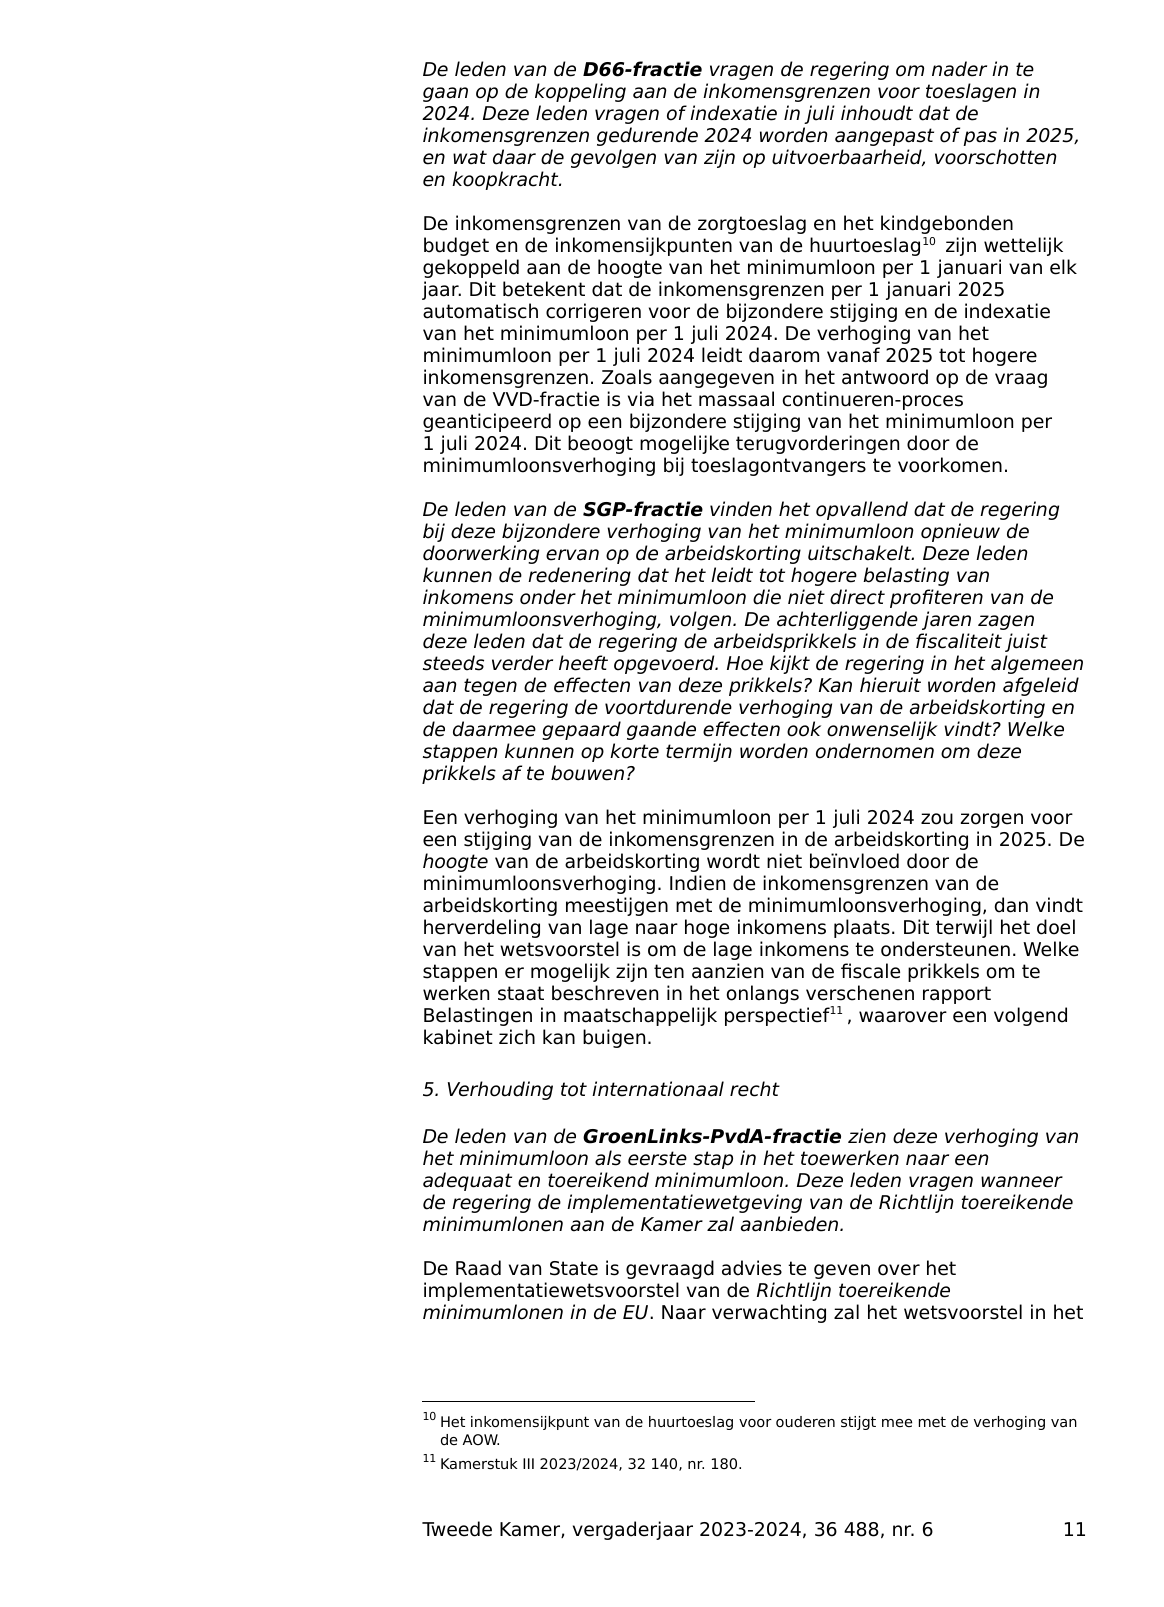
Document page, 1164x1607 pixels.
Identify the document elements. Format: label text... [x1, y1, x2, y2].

text Een verhoging van het minimumloon per 1 juli 2024 zou zorgen voor een stijging van de inkomensgrenzen in de arbeidskorting in 2025. De hoogte van de arbeidskorting wordt niet beïnvloed door de minimumloonsverhoging. Indien de inkomensgrenzen van de arbeidskorting meestijgen met de minimumloonsverhoging, dan vindt herverdeling van lage naar hoge inkomens plaats. Dit terwijl het doel van het wetsvoorstel is om de lage inkomens te ondersteunen. Welke stappen er mogelijk zijn ten aanzien van de fiscale prikkels om te werken staat beschreven in het onlangs verschenen rapport Belastingen in maatschappelijk perspectief, waarover een volgend kabinet zich kan buigen. [422, 807, 1087, 1049]
text De leden van de GroenLinks-PvdA-fractie zien deze verhoging van het minimumloon als eerste stap in het toewerken naar een adequaat en toereikend minimumloon. Deze leden vragen wanneer de regering de implementatiewetgeving van de Richtlijn toereikende minimumlonen aan de Kamer zal aanbieden. [422, 1126, 1087, 1236]
text Het inkomensijkpunt van de huurtoeslag voor ouderen stijgt mee met de verhoging van de AOW. [422, 1410, 1087, 1449]
text De inkomensgrenzen van de zorgtoeslag en het kindgebonden budget en de inkomensijkpunten van de huurtoeslag zijn wettelijk gekoppeld aan de hoogte van het minimumloon per 1 januari van elk jaar. Dit betekent dat de inkomensgrenzen per 1 januari 2025 automatisch corrigeren voor de bijzondere stijging en de indexatie van het minimumloon per 1 juli 2024. De verhoging van het minimumloon per 1 juli 2024 leidt daarom vanaf 2025 tot hogere inkomensgrenzen. Zoals aangegeven in het antwoord op de vraag van de VVD-fractie is via het massaal continueren-proces geanticipeerd op een bijzondere stijging van het minimumloon per 1 juli 2024. Dit beoogt mogelijke terugvorderingen door de minimumloonsverhoging bij toeslagontvangers te voorkomen. [422, 213, 1087, 477]
text De leden van de D66-fractie vragen de regering om nader in te gaan op de koppeling aan de inkomensgrenzen voor toeslagen in 2024. Deze leden vragen of indexatie in juli inhoudt dat de inkomensgrenzen gedurende 2024 worden aangepast of pas in 2025, en wat daar de gevolgen van zijn op uitvoerbaarheid, voorschotten en koopkracht. [422, 59, 1087, 191]
subtitle 5. Verhouding tot internationaal recht [422, 1079, 1087, 1101]
text Kamerstuk III 2023/2024, 32 140, nr. 180. [422, 1452, 1087, 1474]
text De Raad van State is gevraagd advies te geven over het implementatiewetsvoorstel van de Richtlijn toereikende minimumlonen in de EU. Naar verwachting zal het wetsvoorstel in het [422, 1258, 1087, 1324]
text De leden van de SGP-fractie vinden het opvallend dat de regering bij deze bijzondere verhoging van het minimumloon opnieuw de doorwerking ervan op de arbeidskorting uitschakelt. Deze leden kunnen de redenering dat het leidt tot hogere belasting van inkomens onder het minimumloon die niet direct profiteren van de minimumloonsverhoging, volgen. De achterliggende jaren zagen deze leden dat de regering de arbeidsprikkels in de fiscaliteit juist steeds verder heeft opgevoerd. Hoe kijkt de regering in het algemeen aan tegen de effecten van deze prikkels? Kan hieruit worden afgeleid dat de regering de voortdurende verhoging van de arbeidskorting en de daarmee gepaard gaande effecten ook onwenselijk vindt? Welke stappen kunnen op korte termijn worden ondernomen om deze prikkels af te bouwen? [422, 499, 1087, 785]
